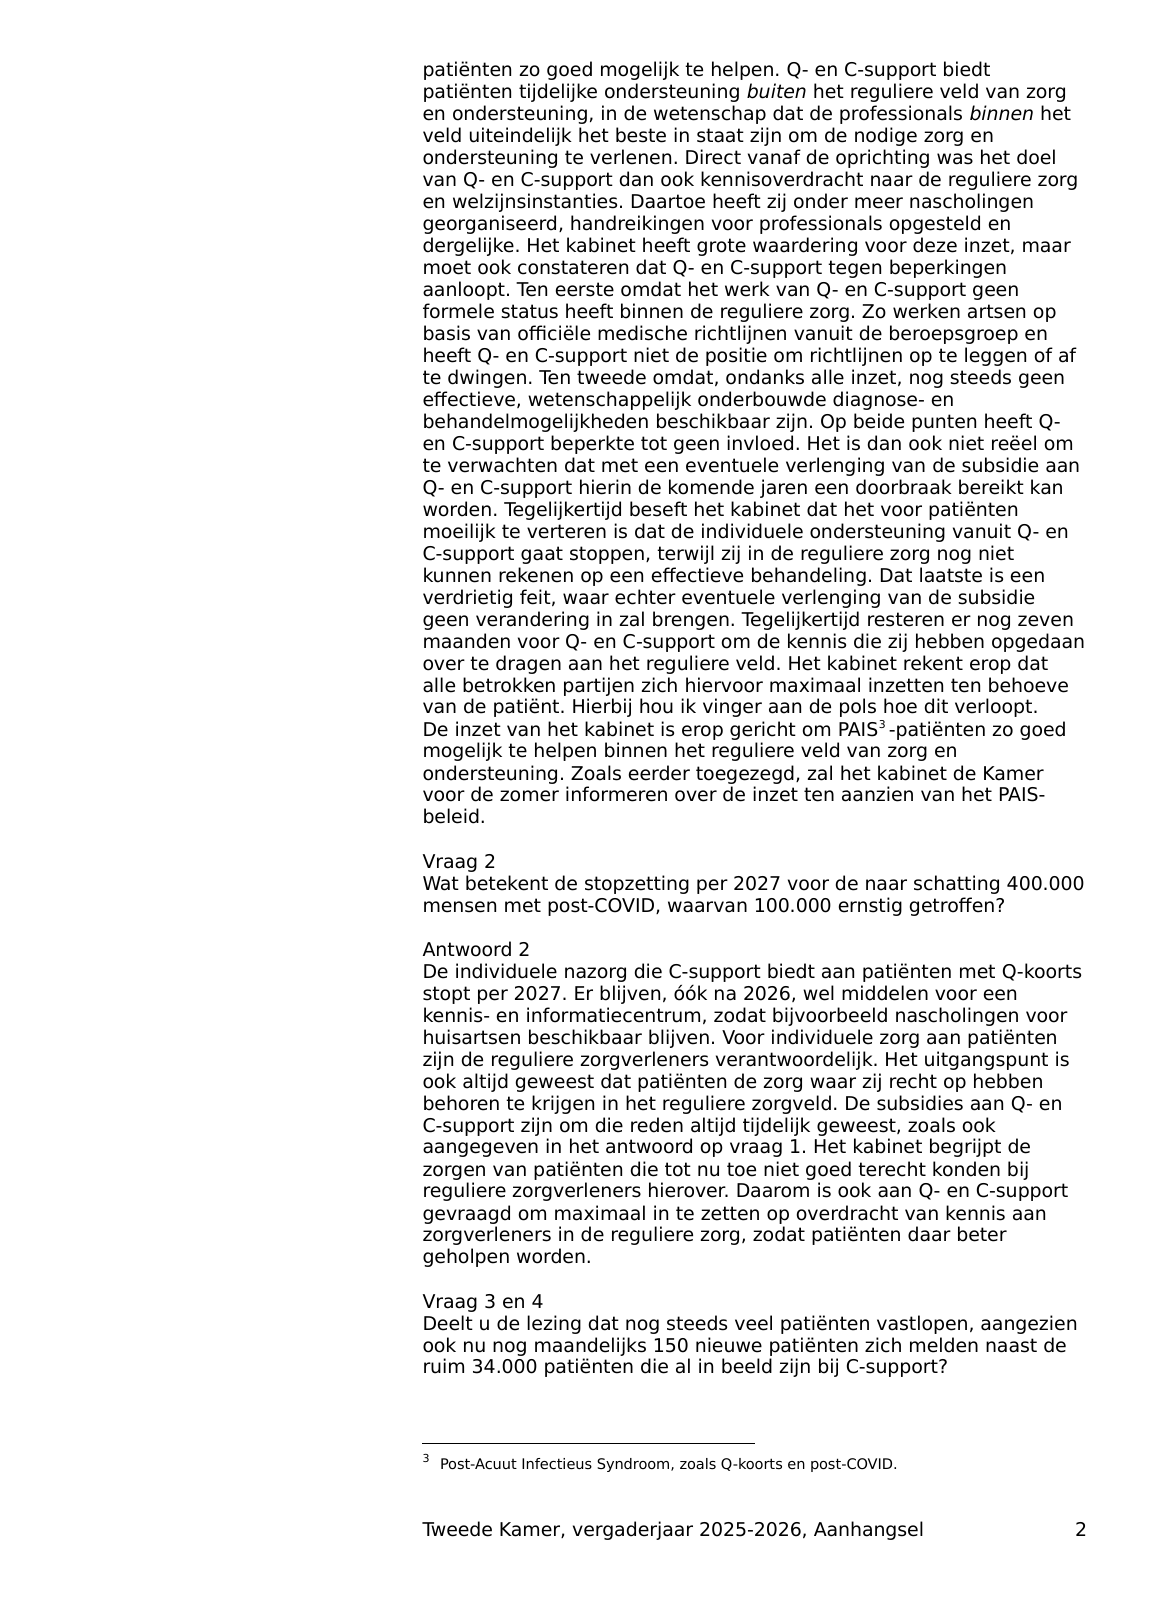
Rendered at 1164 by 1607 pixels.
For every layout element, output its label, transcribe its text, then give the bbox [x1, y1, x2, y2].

text De inzet van het kabinet is erop gericht om PAIS-patiënten zo goed mogelijk te helpen binnen het reguliere veld van zorg en ondersteuning. Zoals eerder toegezegd, zal het kabinet de Kamer voor de zomer informeren over de inzet ten aanzien van het PAIS-beleid. [422, 718, 1087, 828]
text Vraag 2 [422, 851, 1087, 872]
text De individuele nazorg die C-support biedt aan patiënten met Q-koorts stopt per 2027. Er blijven, óók na 2026, wel middelen voor een kennis- en informatiecentrum, zodat bijvoorbeeld nascholingen voor huisartsen beschikbaar blijven. Voor individuele zorg aan patiënten zijn de reguliere zorgverleners verantwoordelijk. Het uitgangspunt is ook altijd geweest dat patiënten de zorg waar zij recht op hebben behoren te krijgen in het reguliere zorgveld. De subsidies aan Q- en C-support zijn om die reden altijd tijdelijk geweest, zoals ook aangegeven in het antwoord op vraag 1. Het kabinet begrijpt de zorgen van patiënten die tot nu toe niet goed terecht konden bij reguliere zorgverleners hierover. Daarom is ook aan Q- en C-support gevraagd om maximaal in te zetten op overdracht van kennis aan zorgverleners in de reguliere zorg, zodat patiënten daar beter geholpen worden. [422, 961, 1087, 1268]
text Deelt u de lezing dat nog steeds veel patiënten vastlopen, aangezien ook nu nog maandelijks 150 nieuwe patiënten zich melden naast de ruim 34.000 patiënten die al in beeld zijn bij C-support? [422, 1312, 1087, 1378]
text Antwoord 2 [422, 939, 1087, 961]
text Vraag 3 en 4 [422, 1291, 1087, 1312]
text Post-Acuut Infectieus Syndroom, zoals Q-koorts en post-COVID. [422, 1452, 1087, 1474]
text Wat betekent de stopzetting per 2027 voor de naar schatting 400.000 mensen met post-COVID, waarvan 100.000 ernstig getroffen? [422, 872, 1087, 916]
text patiënten zo goed mogelijk te helpen. Q- en C-support biedt patiënten tijdelijke ondersteuning buiten het reguliere veld van zorg en ondersteuning, in de wetenschap dat de professionals binnen het veld uiteindelijk het beste in staat zijn om de nodige zorg en ondersteuning te verlenen. Direct vanaf de oprichting was het doel van Q- en C-support dan ook kennisoverdracht naar de reguliere zorg en welzijnsinstanties. Daartoe heeft zij onder meer nascholingen georganiseerd, handreikingen voor professionals opgesteld en dergelijke. Het kabinet heeft grote waardering voor deze inzet, maar moet ook constateren dat Q- en C-support tegen beperkingen aanloopt. Ten eerste omdat het werk van Q- en C-support geen formele status heeft binnen de reguliere zorg. Zo werken artsen op basis van officiële medische richtlijnen vanuit de beroepsgroep en heeft Q- en C-support niet de positie om richtlijnen op te leggen of af te dwingen. Ten tweede omdat, ondanks alle inzet, nog steeds geen effectieve, wetenschappelijk onderbouwde diagnose- en behandelmogelijkheden beschikbaar zijn. Op beide punten heeft Q- en C-support beperkte tot geen invloed. Het is dan ook niet reëel om te verwachten dat met een eventuele verlenging van de subsidie aan Q- en C-support hierin de komende jaren een doorbraak bereikt kan worden. Tegelijkertijd beseft het kabinet dat het voor patiënten moeilijk te verteren is dat de individuele ondersteuning vanuit Q- en C-support gaat stoppen, terwijl zij in de reguliere zorg nog niet kunnen rekenen op een effectieve behandeling. Dat laatste is een verdrietig feit, waar echter eventuele verlenging van de subsidie geen verandering in zal brengen. Tegelijkertijd resteren er nog zeven maanden voor Q- en C-support om de kennis die zij hebben opgedaan over te dragen aan het reguliere veld. Het kabinet rekent erop dat alle betrokken partijen zich hiervoor maximaal inzetten ten behoeve van de patiënt. Hierbij hou ik vinger aan de pols hoe dit verloopt. [422, 59, 1087, 718]
